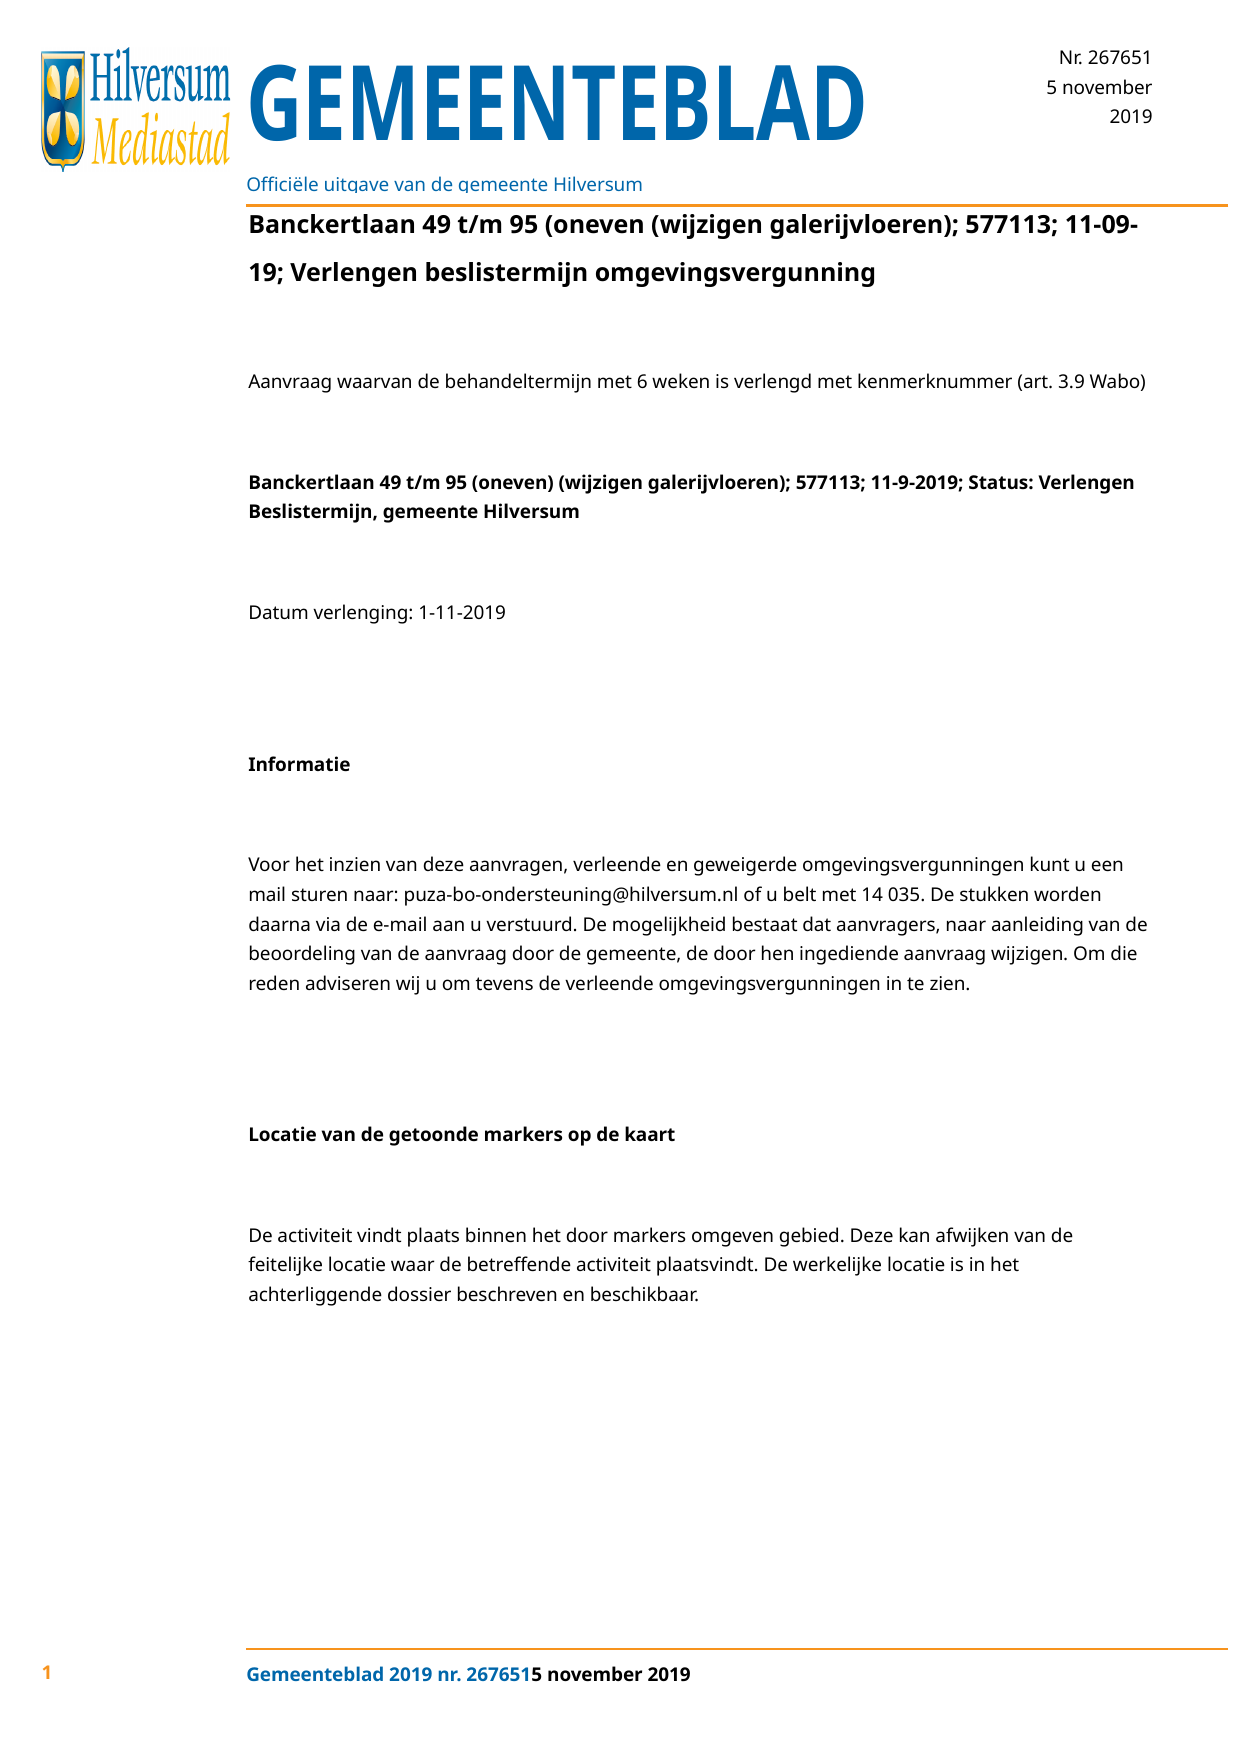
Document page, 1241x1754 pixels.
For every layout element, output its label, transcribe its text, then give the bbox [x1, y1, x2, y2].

text De activiteit vindt plaats binnen het door markers omgeven gebied. Deze kan afwijken van de feitelijke locatie waar de betreffende activiteit plaatsvindt. De werkelijke locatie is in het achterliggende dossier beschreven en beschikbaar. [248, 1222, 1152, 1307]
text Banckertlaan 49 t/m 95 (oneven (wijzigen galerijvloeren); 577113; 11-09-19; Verlengen beslistermijn omgevingsvergunning [248, 207, 1152, 288]
text Aanvraag waarvan de behandeltermijn met 6 weken is verlengd met kenmerknummer (art. 3.9 Wabo) [248, 368, 1152, 394]
text Banckertlaan 49 t/m 95 (oneven) (wijzigen galerijvloeren); 577113; 11-9-2019; Status: Verlengen Beslistermijn, gemeente Hilversum [248, 469, 1152, 524]
text Informatie [248, 751, 1152, 777]
text Locatie van de getoonde markers op de kaart [248, 1121, 1152, 1147]
picture [41, 47, 231, 172]
text Datum verlenging: 1-11-2019 [248, 599, 1152, 625]
text Voor het inzien van deze aanvragen, verleende en geweigerde omgevingsvergunningen kunt u een mail sturen naar: puza-bo-ondersteuning@hilversum.nl of u belt met 14 035. De stukken worden daarna via de e-mail aan u verstuurd. De mogelijkheid bestaat dat aanvragers, naar aanleiding van de beoordeling van de aanvraag door de gemeente, de door hen ingediende aanvraag wijzigen. Om die reden adviseren wij u om tevens de verleende omgevingsvergunningen in te zien. [248, 852, 1152, 996]
